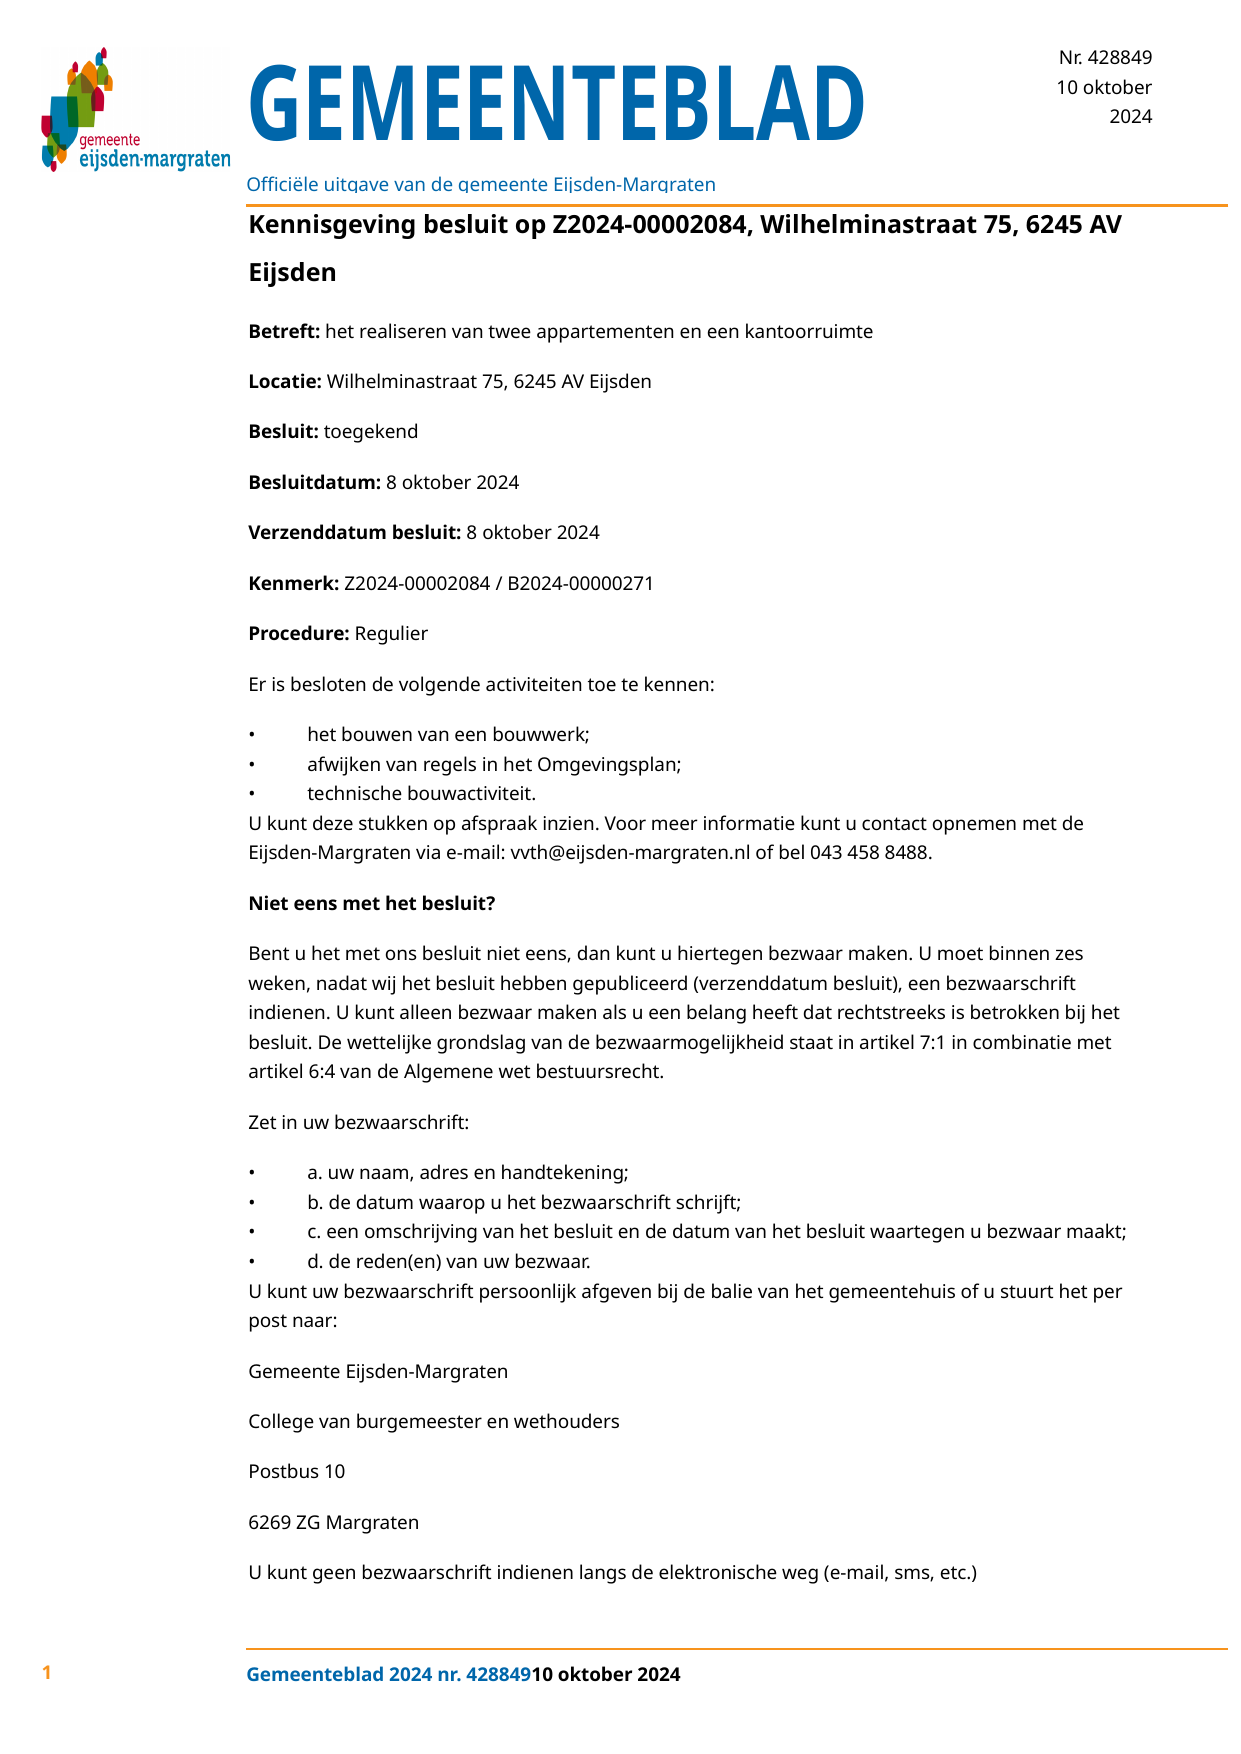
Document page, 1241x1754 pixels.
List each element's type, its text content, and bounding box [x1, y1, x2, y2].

list afwijken van regels in het Omgevingsplan; [248, 751, 1152, 777]
text Bent u het met ons besluit niet eens, dan kunt u hiertegen bezwaar maken. U moet binnen zes weken, nadat wij het besluit hebben gepubliceerd (verzenddatum besluit), een bezwaarschrift indienen. U kunt alleen bezwaar maken als u een belang heeft dat rechtstreeks is betrokken bij het besluit. De wettelijke grondslag van de bezwaarmogelijkheid staat in artikel 7:1 in combinatie met artikel 6:4 van de Algemene wet bestuursrecht. [248, 940, 1152, 1084]
text College van burgemeester en wethouders [248, 1408, 1152, 1434]
list technische bouwactiviteit. [248, 780, 1152, 806]
text Zet in uw bezwaarschrift: [248, 1109, 1152, 1135]
text Locatie: Wilhelminastraat 75, 6245 AV Eijsden [248, 368, 1152, 394]
text Gemeente Eijsden-Margraten [248, 1358, 1152, 1384]
text U kunt uw bezwaarschrift persoonlijk afgeven bij de balie van het gemeentehuis of u stuurt het per post naar: [248, 1278, 1152, 1333]
text Kenmerk: Z2024-00002084 / B2024-00000271 [248, 570, 1152, 596]
text U kunt geen bezwaarschrift indienen langs de elektronische weg (e-mail, sms, etc.) [248, 1559, 1152, 1585]
text Postbus 10 [248, 1459, 1152, 1484]
list c. een omschrijving van het besluit en de datum van het besluit waartegen u bezwaar maakt; [248, 1219, 1152, 1244]
list het bouwen van een bouwwerk; [248, 721, 1152, 747]
text 6269 ZG Margraten [248, 1509, 1152, 1535]
text Betreft: het realiseren van twee appartementen en een kantoorruimte [248, 318, 1152, 344]
text U kunt deze stukken op afspraak inzien. Voor meer informatie kunt u contact opnemen met de Eijsden-Margraten via e-mail: vvth@eijsden-margraten.nl of bel 043 458 8488. [248, 810, 1152, 865]
list b. de datum waarop u het bezwaarschrift schrijft; [248, 1189, 1152, 1215]
list a. uw naam, adres en handtekening; [248, 1159, 1152, 1185]
list d. de reden(en) van uw bezwaar. [248, 1248, 1152, 1274]
text Niet eens met het besluit? [248, 890, 1152, 916]
text Kennisgeving besluit op Z2024-00002084, Wilhelminastraat 75, 6245 AV Eijsden [248, 207, 1152, 288]
text Besluit: toegekend [248, 419, 1152, 444]
text Verzenddatum besluit: 8 oktober 2024 [248, 519, 1152, 545]
text Procedure: Regulier [248, 620, 1152, 646]
text Er is besloten de volgende activiteiten toe te kennen: [248, 671, 1152, 697]
text Besluitdatum: 8 oktober 2024 [248, 469, 1152, 495]
picture [41, 47, 231, 172]
